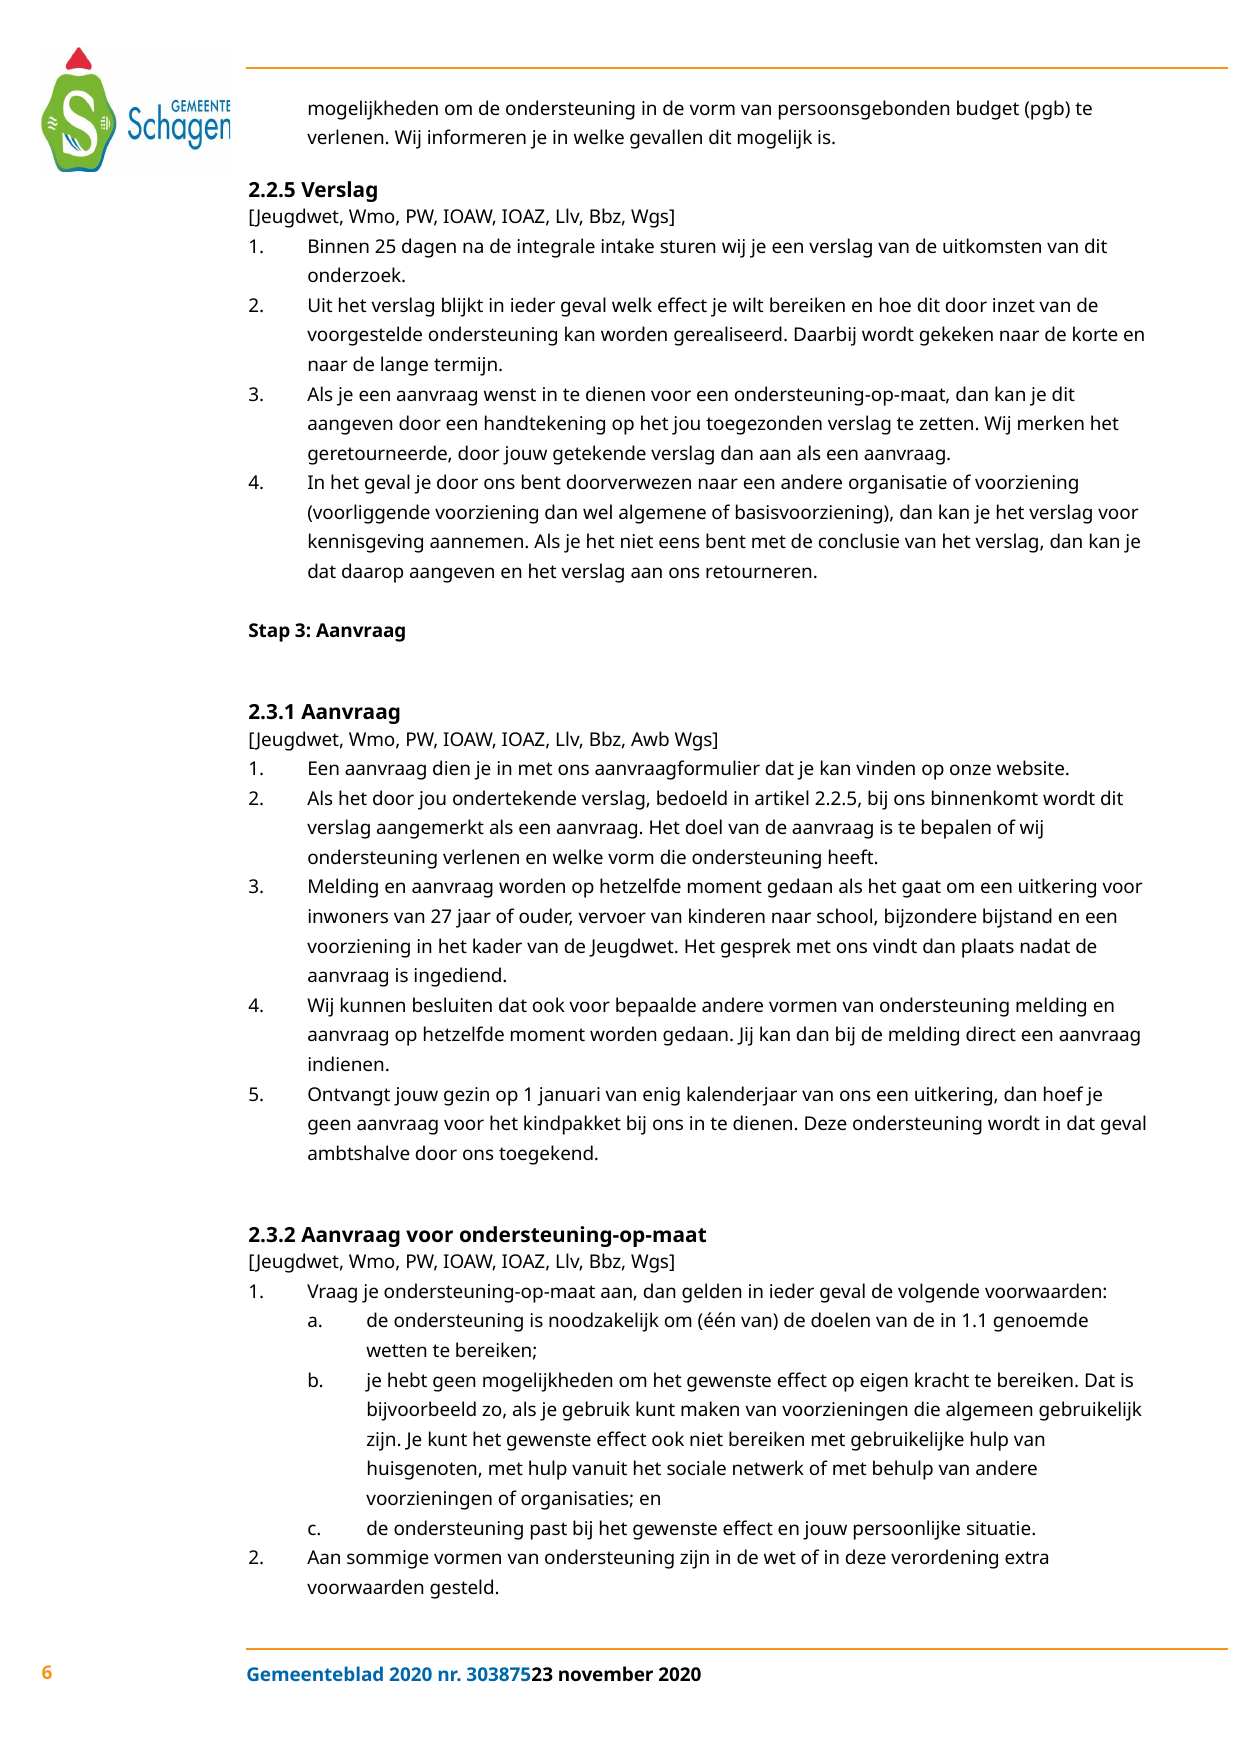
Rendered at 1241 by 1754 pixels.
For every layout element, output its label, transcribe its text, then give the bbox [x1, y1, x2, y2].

text 2.3.2 Aanvraag voor ondersteuning-op-maat [248, 1220, 1152, 1248]
text 2.2.5 Verslag [248, 175, 1152, 203]
text [Jeugdwet, Wmo, PW, IOAW, IOAZ, Llv, Bbz, Wgs] [248, 1248, 1152, 1274]
list je hebt geen mogelijkheden om het gewenste effect op eigen kracht te bereiken. Dat is bijvoorbeeld zo, als je gebruik kunt maken van voorzieningen die algemeen gebruikelijk zijn. Je kunt het gewenste effect ook niet bereiken met gebruikelijke hulp van huisgenoten, met hulp vanuit het sociale netwerk of met behulp van andere voorzieningen of organisaties; en [307, 1367, 1152, 1511]
list Als je een aanvraag wenst in te dienen voor een ondersteuning-op-maat, dan kan je dit aangeven door een handtekening op het jou toegezonden verslag te zetten. Wij merken het geretourneerde, door jouw getekende verslag dan aan als een aanvraag. [248, 381, 1152, 466]
list mogelijkheden om de ondersteuning in de vorm van persoonsgebonden budget (pgb) te verlenen. Wij informeren je in welke gevallen dit mogelijk is. [248, 95, 1152, 150]
list Een aanvraag dien je in met ons aanvraagformulier dat je kan vinden op onze website. [248, 755, 1152, 781]
list Melding en aanvraag worden op hetzelfde moment gedaan als het gaat om een uitkering voor inwoners van 27 jaar of ouder, vervoer van kinderen naar school, bijzondere bijstand en een voorziening in het kader van de Jeugdwet. Het gesprek met ons vindt dan plaats nadat de aanvraag is ingediend. [248, 874, 1152, 988]
text [Jeugdwet, Wmo, PW, IOAW, IOAZ, Llv, Bbz, Awb Wgs] [248, 726, 1152, 752]
text 2.3.1 Aanvraag [248, 697, 1152, 726]
list Als het door jou ondertekende verslag, bedoeld in artikel 2.2.5, bij ons binnenkomt wordt dit verslag aangemerkt als een aanvraag. Het doel van de aanvraag is te bepalen of wij ondersteuning verlenen en welke vorm die ondersteuning heeft. [248, 785, 1152, 870]
text [Jeugdwet, Wmo, PW, IOAW, IOAZ, Llv, Bbz, Wgs] [248, 203, 1152, 229]
list Aan sommige vormen van ondersteuning zijn in de wet of in deze verordening extra voorwaarden gesteld. [248, 1544, 1152, 1599]
list de ondersteuning past bij het gewenste effect en jouw persoonlijke situatie. [307, 1515, 1152, 1540]
text Stap 3: Aanvraag [248, 617, 1152, 643]
list Vraag je ondersteuning-op-maat aan, dan gelden in ieder geval de volgende voorwaarden: [248, 1278, 1152, 1304]
list In het geval je door ons bent doorverwezen naar een andere organisatie of voorziening (voorliggende voorziening dan wel algemene of basisvoorziening), dan kan je het verslag voor kennisgeving aannemen. Als je het niet eens bent met de conclusie van het verslag, dan kan je dat daarop aangeven en het verslag aan ons retourneren. [248, 469, 1152, 584]
picture [41, 47, 231, 172]
list Binnen 25 dagen na de integrale intake sturen wij je een verslag van de uitkomsten van dit onderzoek. [248, 233, 1152, 288]
list Wij kunnen besluiten dat ook voor bepaalde andere vormen van ondersteuning melding en aanvraag op hetzelfde moment worden gedaan. Jij kan dan bij de melding direct een aanvraag indienen. [248, 992, 1152, 1077]
list de ondersteuning is noodzakelijk om (één van) de doelen van de in 1.1 genoemde wetten te bereiken; [307, 1308, 1152, 1363]
list Ontvangt jouw gezin op 1 januari van enig kalenderjaar van ons een uitkering, dan hoef je geen aanvraag voor het kindpakket bij ons in te dienen. Deze ondersteuning wordt in dat geval ambtshalve door ons toegekend. [248, 1081, 1152, 1166]
list Uit het verslag blijkt in ieder geval welk effect je wilt bereiken en hoe dit door inzet van de voorgestelde ondersteuning kan worden gerealiseerd. Daarbij wordt gekeken naar de korte en naar de lange termijn. [248, 292, 1152, 377]
